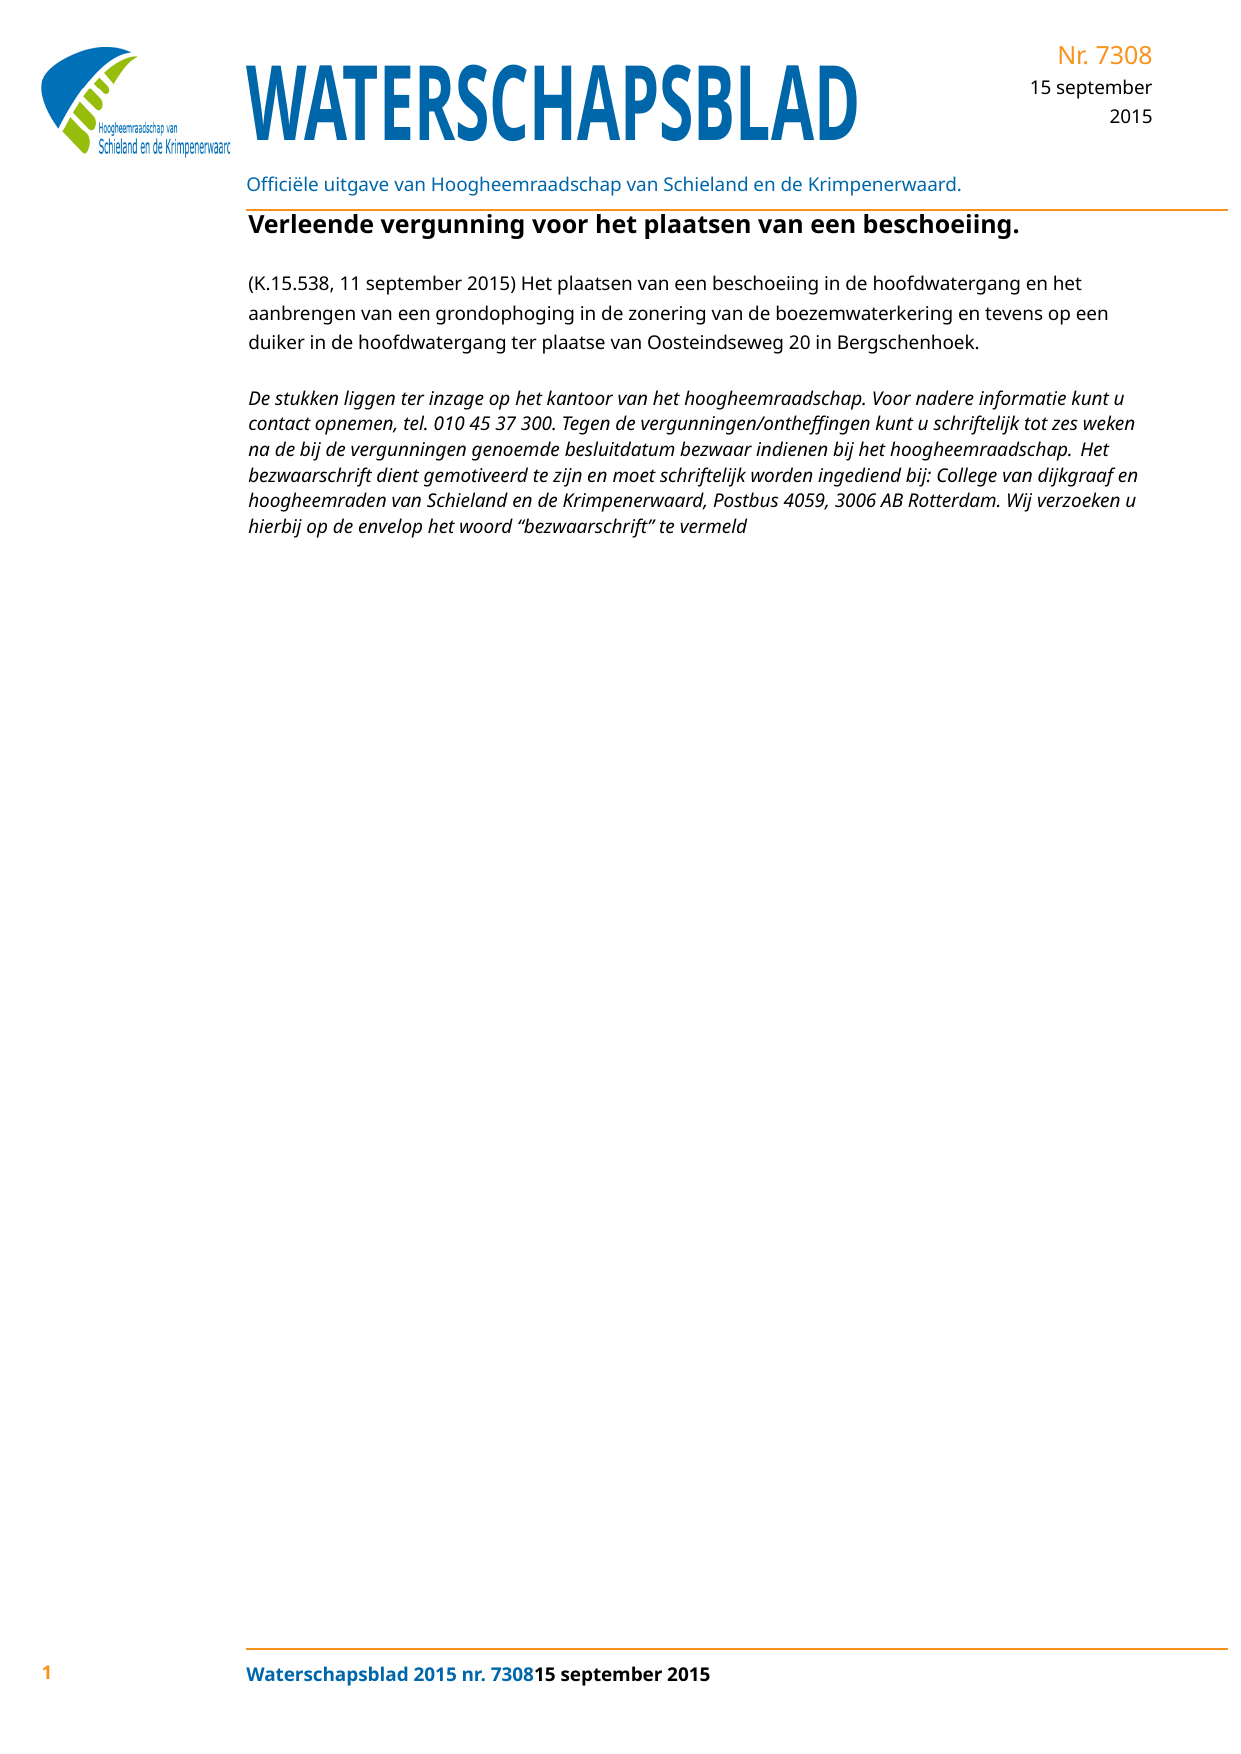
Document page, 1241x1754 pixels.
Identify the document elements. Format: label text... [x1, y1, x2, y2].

picture [41, 47, 231, 172]
text De stukken liggen ter inzage op het kantoor van het hoogheemraadschap. Voor nadere informatie kunt u contact opnemen, tel. 010 45 37 300. Tegen de vergunningen/ontheffingen kunt u schriftelijk tot zes weken na de bij de vergunningen genoemde besluitdatum bezwaar indienen bij het hoogheemraadschap. Het bezwaarschrift dient gemotiveerd te zijn en moet schriftelijk worden ingediend bij: College van dijkgraaf en hoogheemraden van Schieland en de Krimpenerwaard, Postbus 4059, 3006 AB Rotterdam. Wij verzoeken u hierbij op de envelop het woord “bezwaarschrift” te vermeld [248, 385, 1152, 539]
text Verleende vergunning voor het plaatsen van een beschoeiing. [248, 211, 1152, 241]
text (K.15.538, 11 september 2015) Het plaatsen van een beschoeiing in de hoofdwatergang en het aanbrengen van een grondophoging in de zonering van de boezemwaterkering en tevens op een duiker in de hoofdwatergang ter plaatse van Oosteindseweg 20 in Bergschenhoek. [248, 270, 1152, 355]
